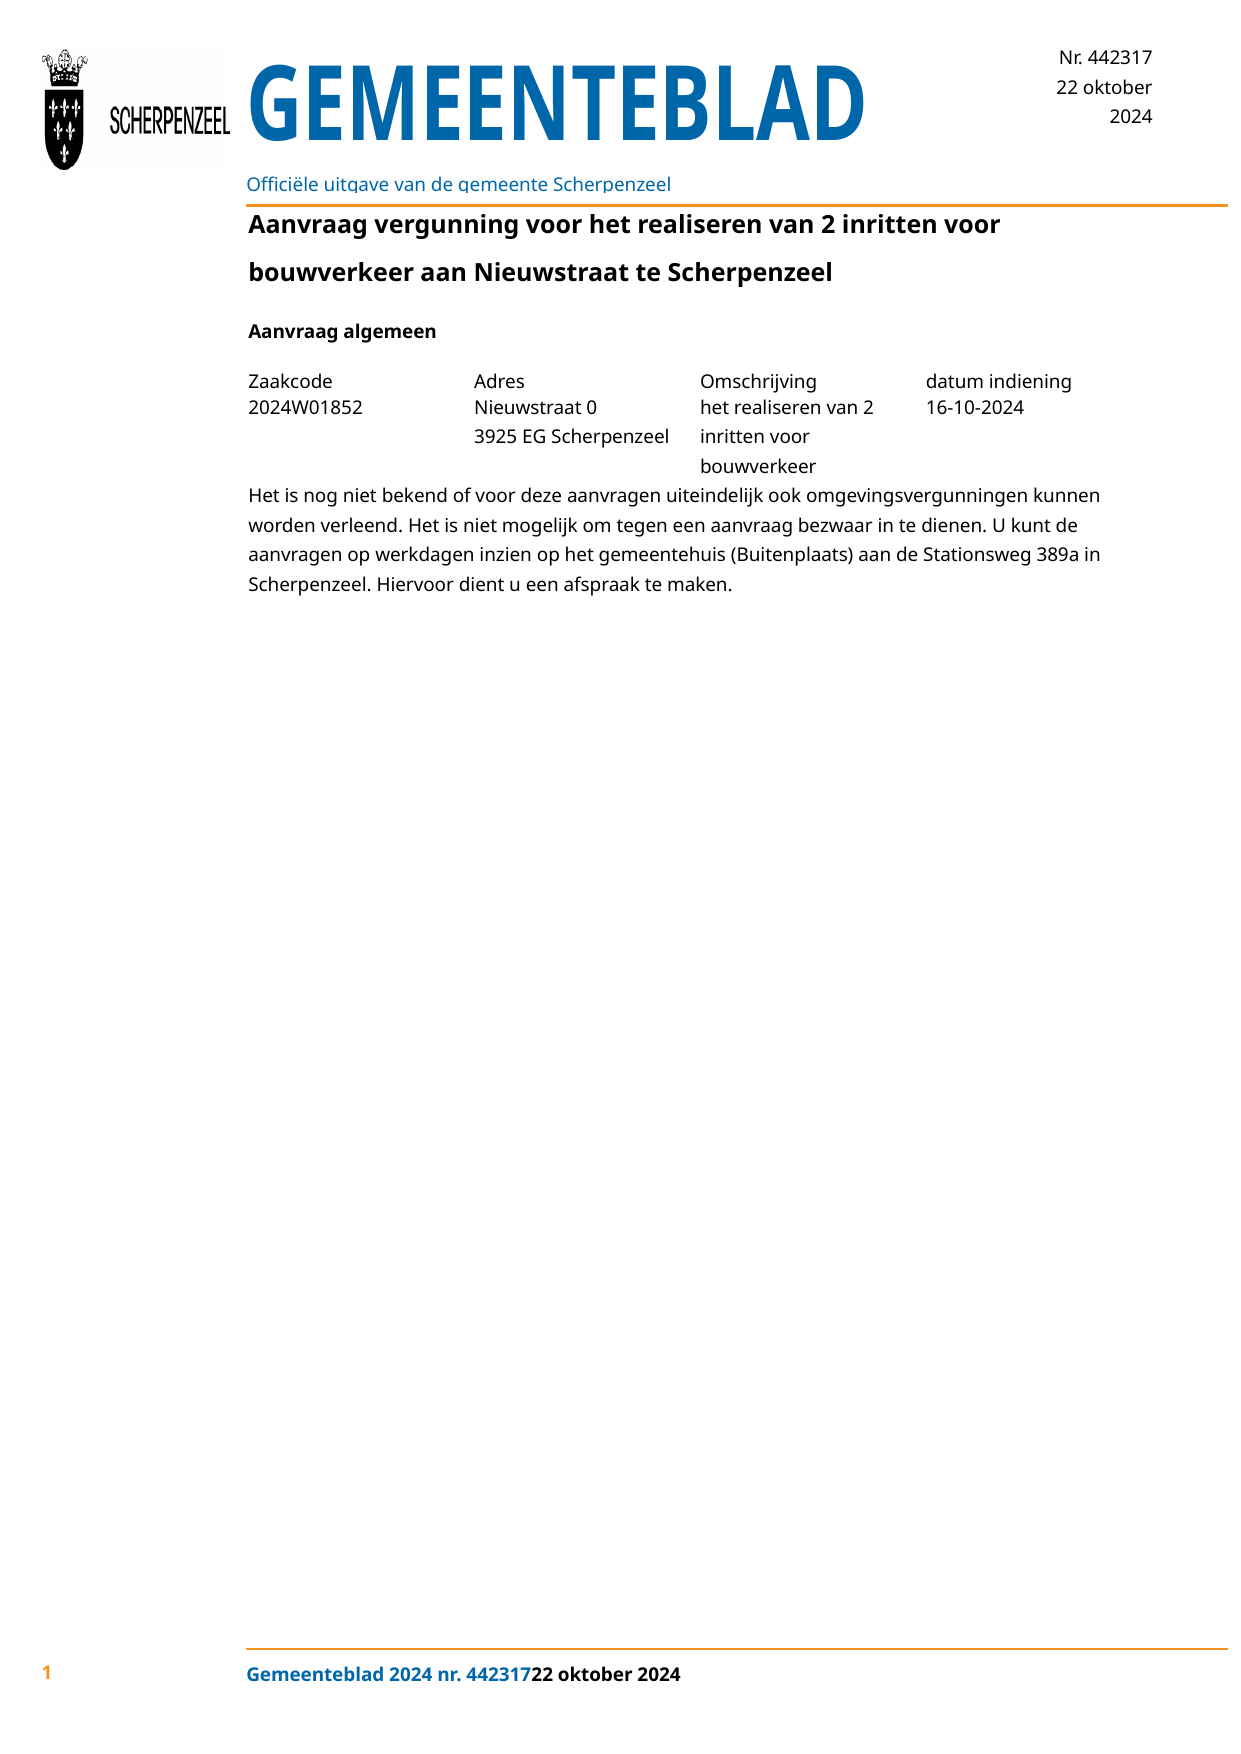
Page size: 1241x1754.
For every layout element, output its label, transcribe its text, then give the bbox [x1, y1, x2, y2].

table_cell Nieuwstraat 0 3925 EG Scherpenzeel [474, 394, 700, 479]
table_header Omschrijving [700, 369, 926, 394]
table_cell 16-10-2024 [926, 394, 1152, 479]
table_header Adres [474, 369, 700, 394]
table_cell 2024W01852 [248, 394, 474, 479]
table_cell het realiseren van 2 inritten voor bouwverkeer [700, 394, 926, 479]
text Aanvraag algemeen [248, 318, 1152, 344]
text Aanvraag vergunning voor het realiseren van 2 inritten voor bouwverkeer aan Nieuwstraat te Scherpenzeel [248, 207, 1152, 288]
text Het is nog niet bekend of voor deze aanvragen uiteindelijk ook omgevingsvergunningen kunnen worden verleend. Het is niet mogelijk om tegen een aanvraag bezwaar in te dienen. U kunt de aanvragen op werkdagen inzien op het gemeentehuis (Buitenplaats) aan de Stationsweg 389a in Scherpenzeel. Hiervoor dient u een afspraak te maken. [248, 482, 1152, 597]
picture [41, 47, 231, 172]
table_header datum indiening [926, 369, 1152, 394]
table_header Zaakcode [248, 369, 474, 394]
